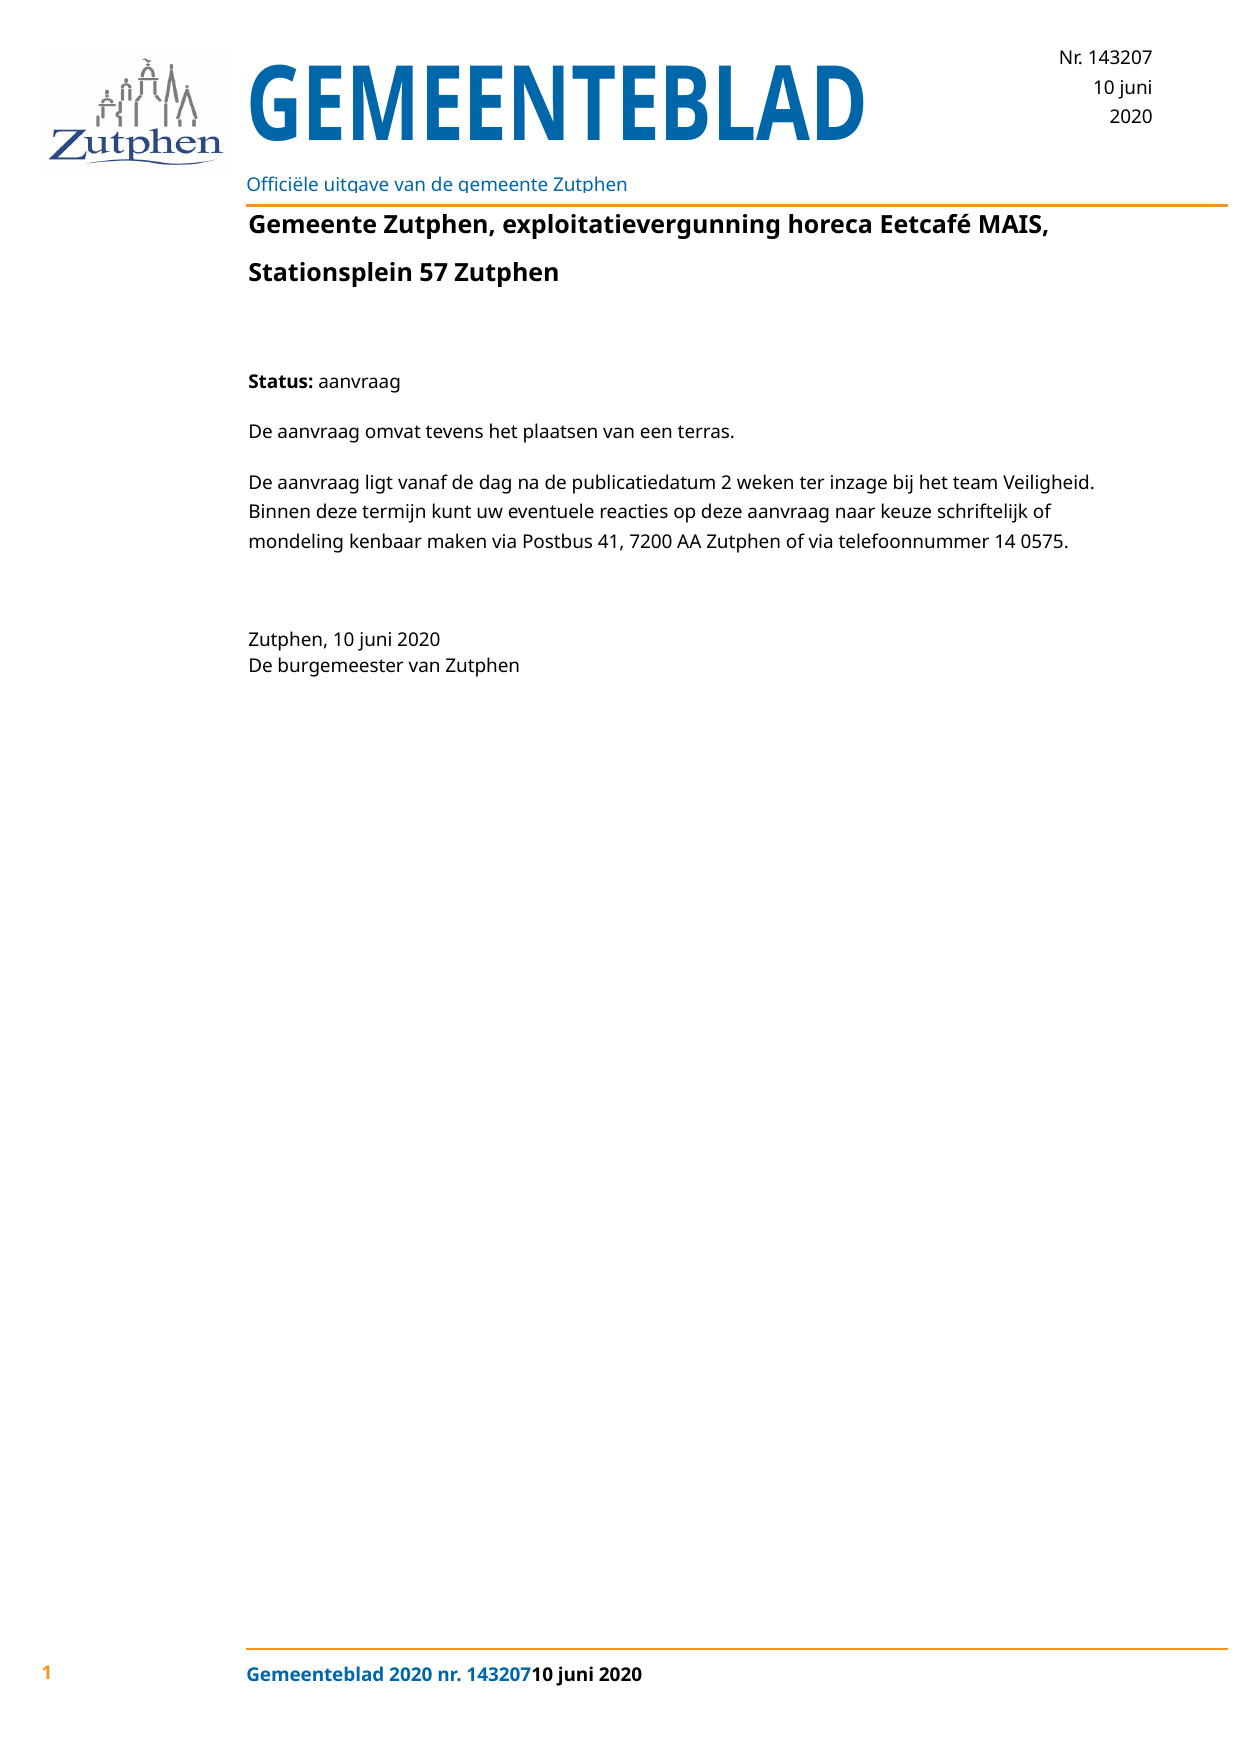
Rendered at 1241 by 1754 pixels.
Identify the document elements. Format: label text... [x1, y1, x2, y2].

text Gemeente Zutphen, exploitatievergunning horeca Eetcafé MAIS, Stationsplein 57 Zutphen [248, 207, 1152, 288]
text De burgemeester van Zutphen [248, 652, 1152, 678]
text Zutphen, 10 juni 2020 [248, 627, 1152, 652]
text Status: aanvraag [248, 368, 1152, 394]
text De aanvraag omvat tevens het plaatsen van een terras. [248, 419, 1152, 444]
picture [41, 47, 231, 172]
text De aanvraag ligt vanaf de dag na de publicatiedatum 2 weken ter inzage bij het team Veiligheid. Binnen deze termijn kunt uw eventuele reacties op deze aanvraag naar keuze schriftelijk of mondeling kenbaar maken via Postbus 41, 7200 AA Zutphen of via telefoonnummer 14 0575. [248, 469, 1152, 554]
